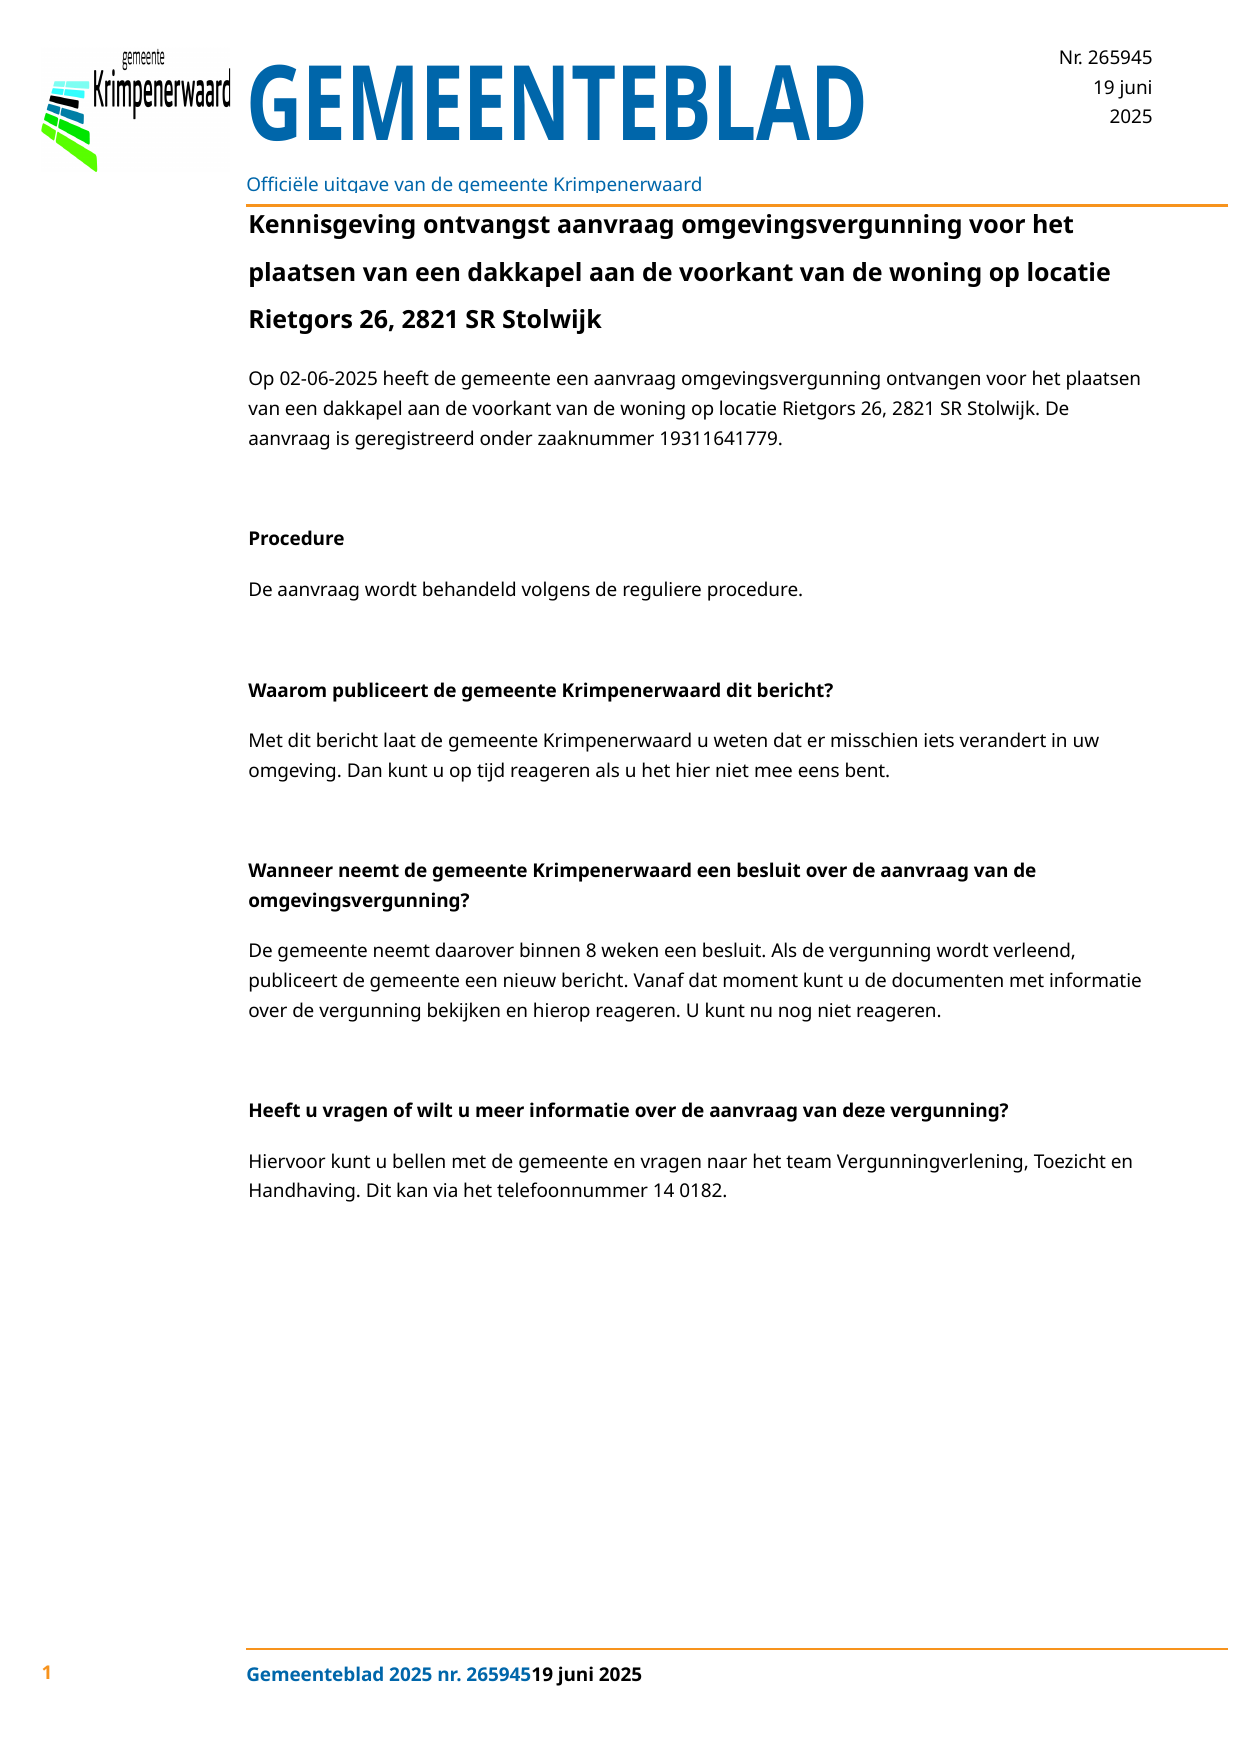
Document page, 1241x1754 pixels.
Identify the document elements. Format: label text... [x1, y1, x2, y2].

text Waarom publiceert de gemeente Krimpenerwaard dit bericht? [248, 677, 1152, 702]
text Wanneer neemt de gemeente Krimpenerwaard een besluit over de aanvraag van de omgevingsvergunning? [248, 858, 1152, 913]
text Hiervoor kunt u bellen met de gemeente en vragen naar het team Vergunningverlening, Toezicht en Handhaving. Dit kan via het telefoonnummer 14 0182. [248, 1148, 1152, 1203]
text De aanvraag wordt behandeld volgens de reguliere procedure. [248, 576, 1152, 602]
text Op 02-06-2025 heeft de gemeente een aanvraag omgevingsvergunning ontvangen voor het plaatsen van een dakkapel aan de voorkant van de woning op locatie Rietgors 26, 2821 SR Stolwijk. De aanvraag is geregistreerd onder zaaknummer 19311641779. [248, 366, 1152, 450]
text De gemeente neemt daarover binnen 8 weken een besluit. Als de vergunning wordt verleend, publiceert de gemeente een nieuw bericht. Vanaf dat moment kunt u de documenten met informatie over de vergunning bekijken en hierop reageren. U kunt nu nog niet reageren. [248, 938, 1152, 1022]
text Procedure [248, 526, 1152, 551]
picture [41, 47, 231, 172]
text Heeft u vragen of wilt u meer informatie over de aanvraag van deze vergunning? [248, 1098, 1152, 1123]
text Met dit bericht laat de gemeente Krimpenerwaard u weten dat er misschien iets verandert in uw omgeving. Dan kunt u op tijd reageren als u het hier niet mee eens bent. [248, 727, 1152, 782]
text Kennisgeving ontvangst aanvraag omgevingsvergunning voor het plaatsen van een dakkapel aan de voorkant van de woning op locatie Rietgors 26, 2821 SR Stolwijk [248, 207, 1152, 336]
